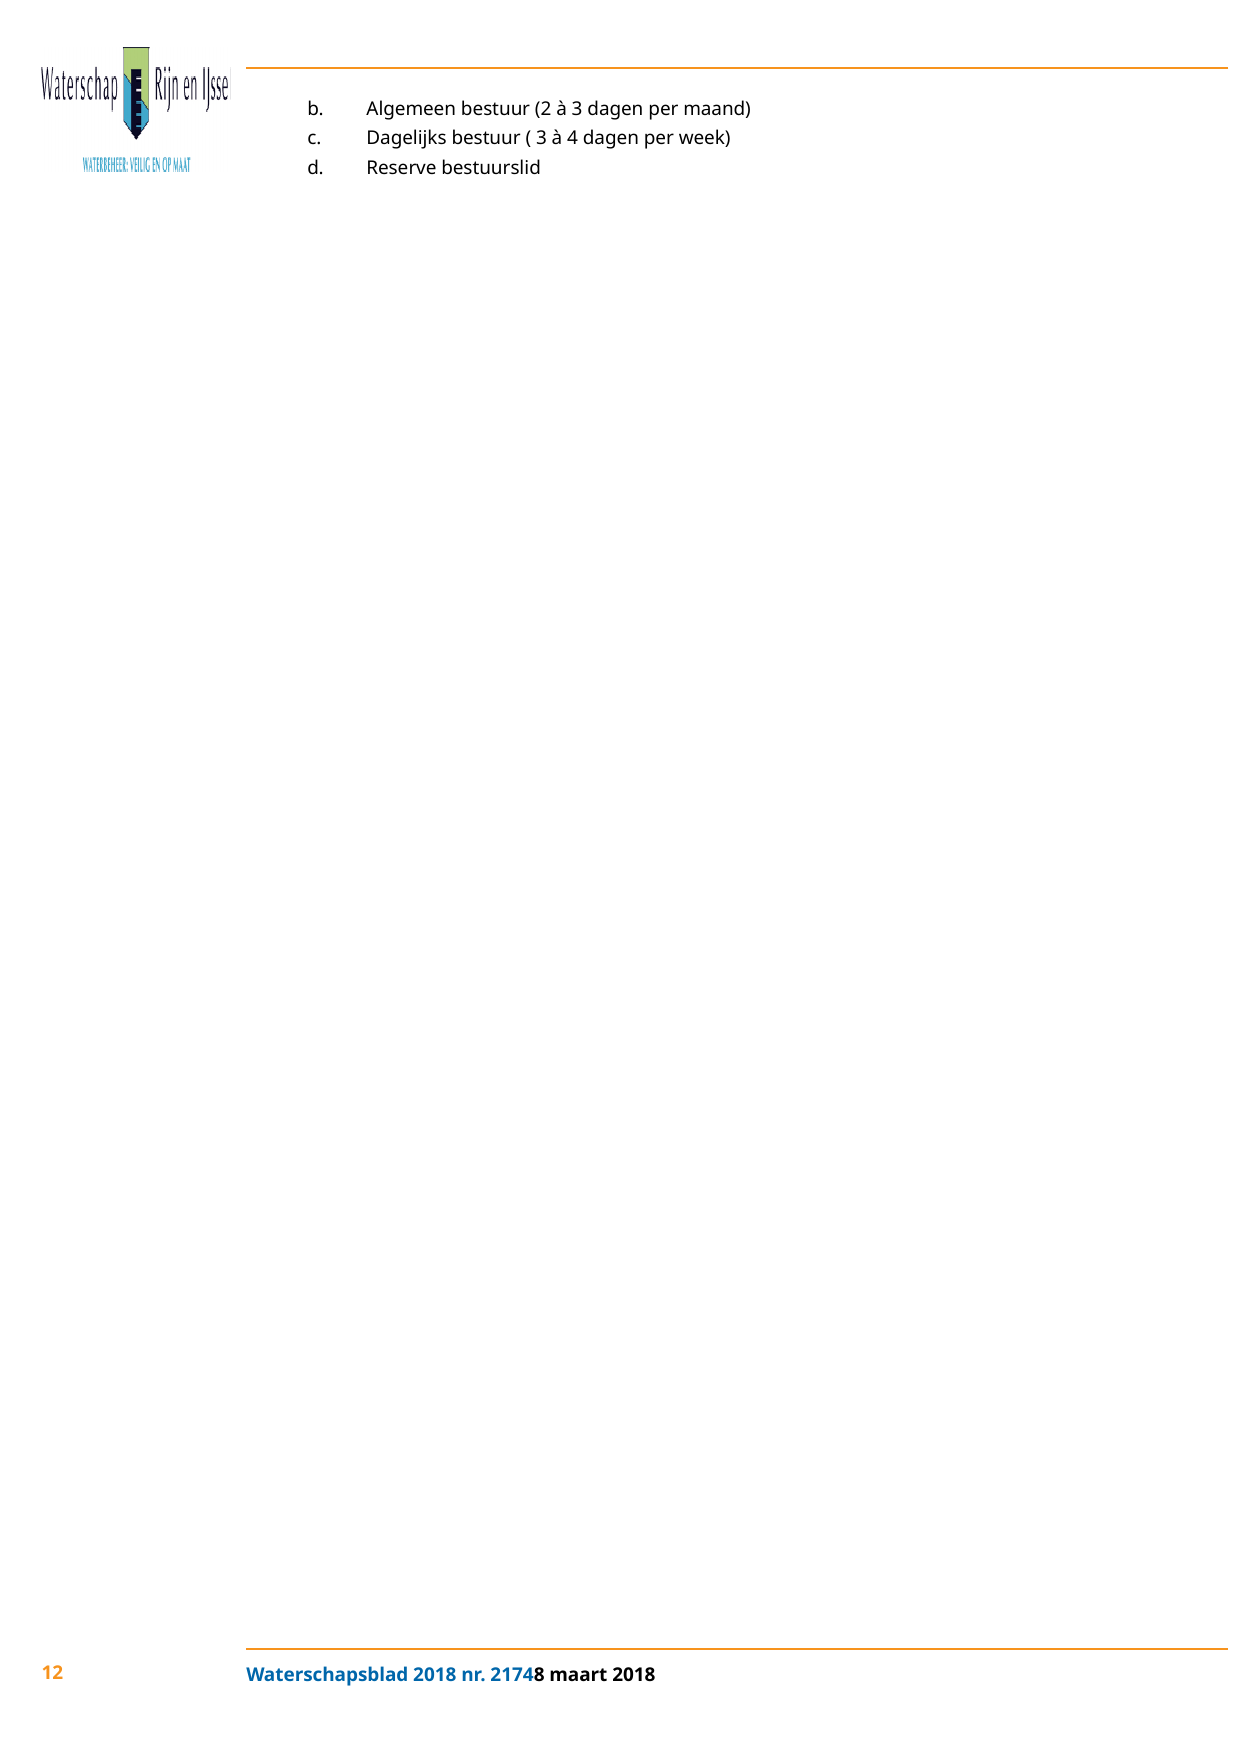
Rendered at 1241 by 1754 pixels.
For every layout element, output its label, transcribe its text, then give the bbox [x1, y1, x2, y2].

picture [41, 47, 231, 172]
list Reserve bestuurslid [307, 154, 1152, 180]
list Algemeen bestuur (2 à 3 dagen per maand) [307, 95, 1152, 121]
list Dagelijks bestuur ( 3 à 4 dagen per week) [307, 124, 1152, 150]
